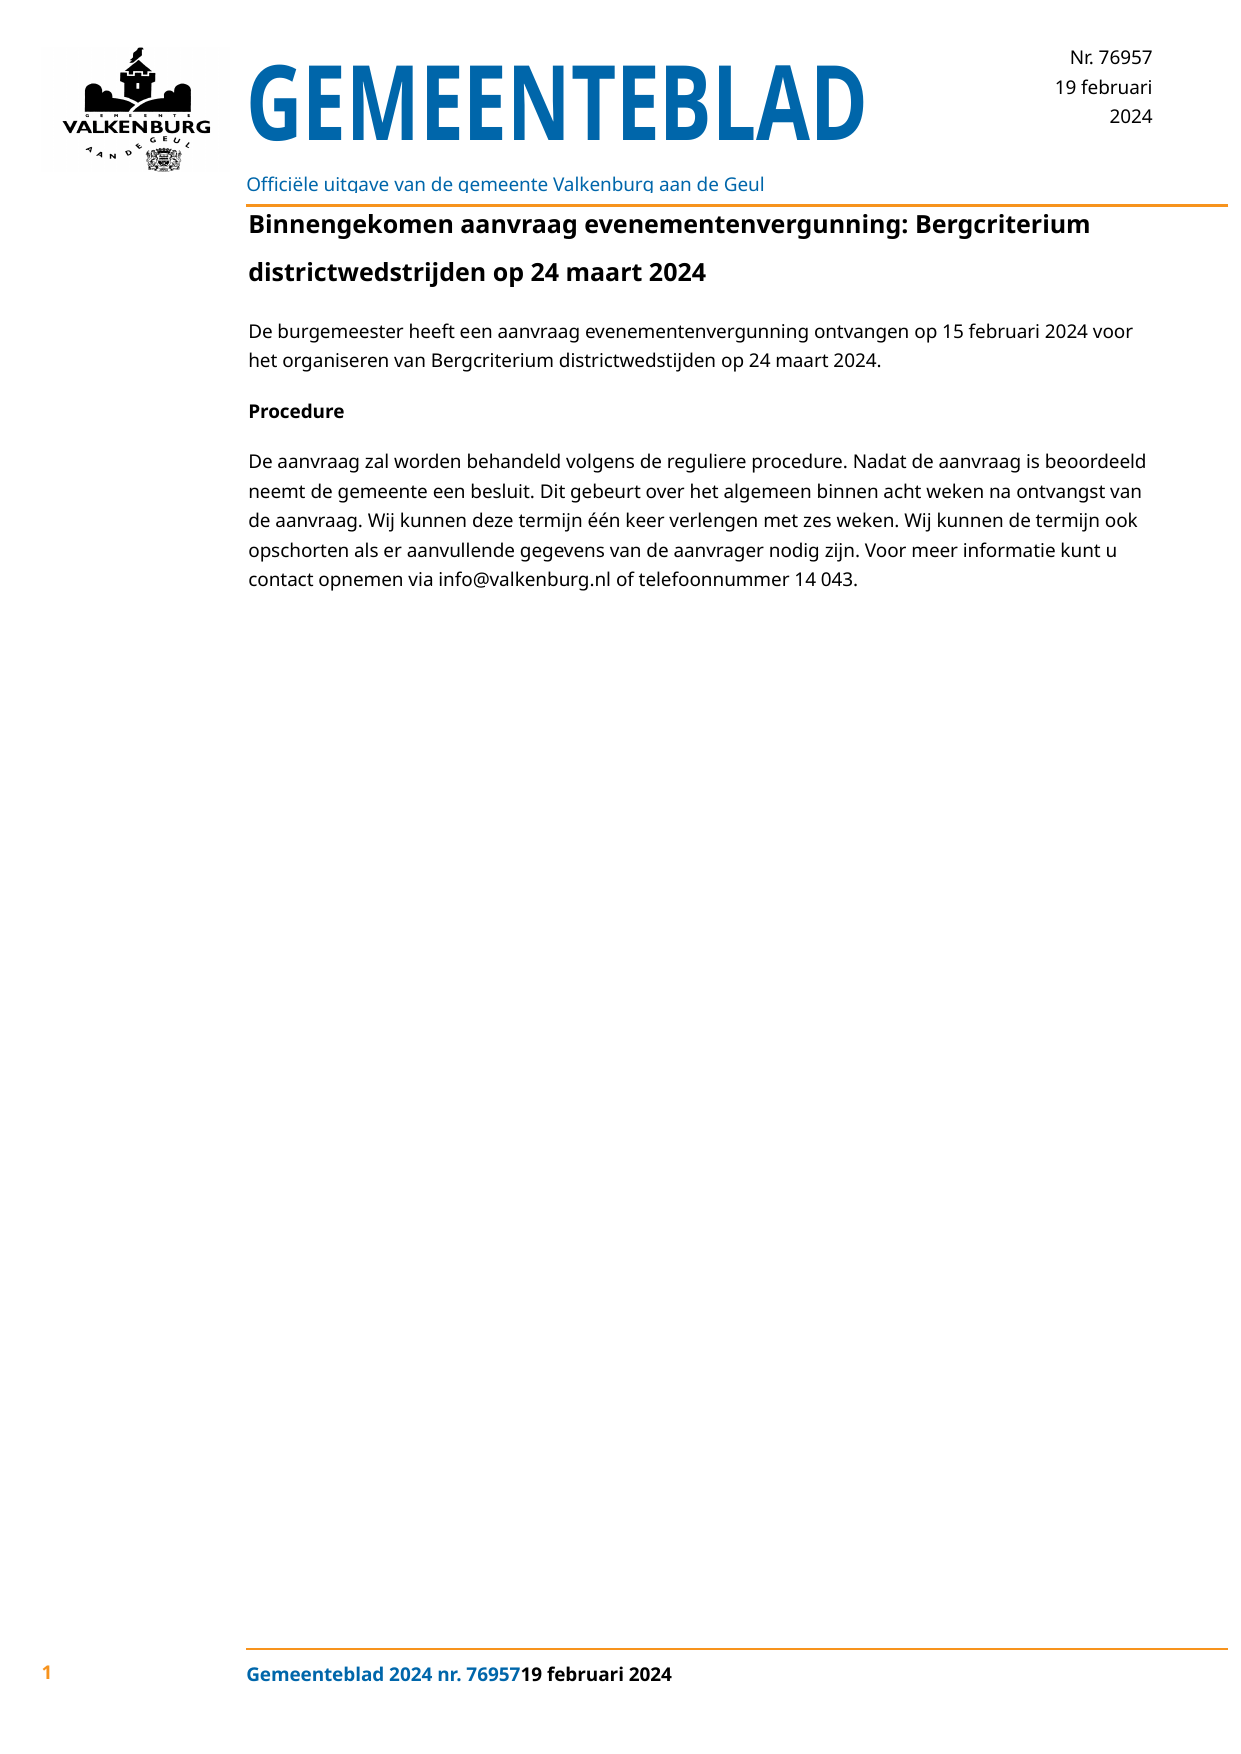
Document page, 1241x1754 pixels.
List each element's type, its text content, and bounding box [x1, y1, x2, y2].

text De aanvraag zal worden behandeld volgens de reguliere procedure. Nadat de aanvraag is beoordeeld neemt de gemeente een besluit. Dit gebeurt over het algemeen binnen acht weken na ontvangst van de aanvraag. Wij kunnen deze termijn één keer verlengen met zes weken. Wij kunnen de termijn ook opschorten als er aanvullende gegevens van de aanvrager nodig zijn. Voor meer informatie kunt u contact opnemen via info@valkenburg.nl of telefoonnummer 14 043. [248, 448, 1152, 592]
text Binnengekomen aanvraag evenementenvergunning: Bergcriterium districtwedstrijden op 24 maart 2024 [248, 207, 1152, 288]
text Procedure [248, 398, 1152, 424]
text De burgemeester heeft een aanvraag evenementenvergunning ontvangen op 15 februari 2024 voor het organiseren van Bergcriterium districtwedstijden op 24 maart 2024. [248, 318, 1152, 373]
picture [41, 47, 231, 172]
